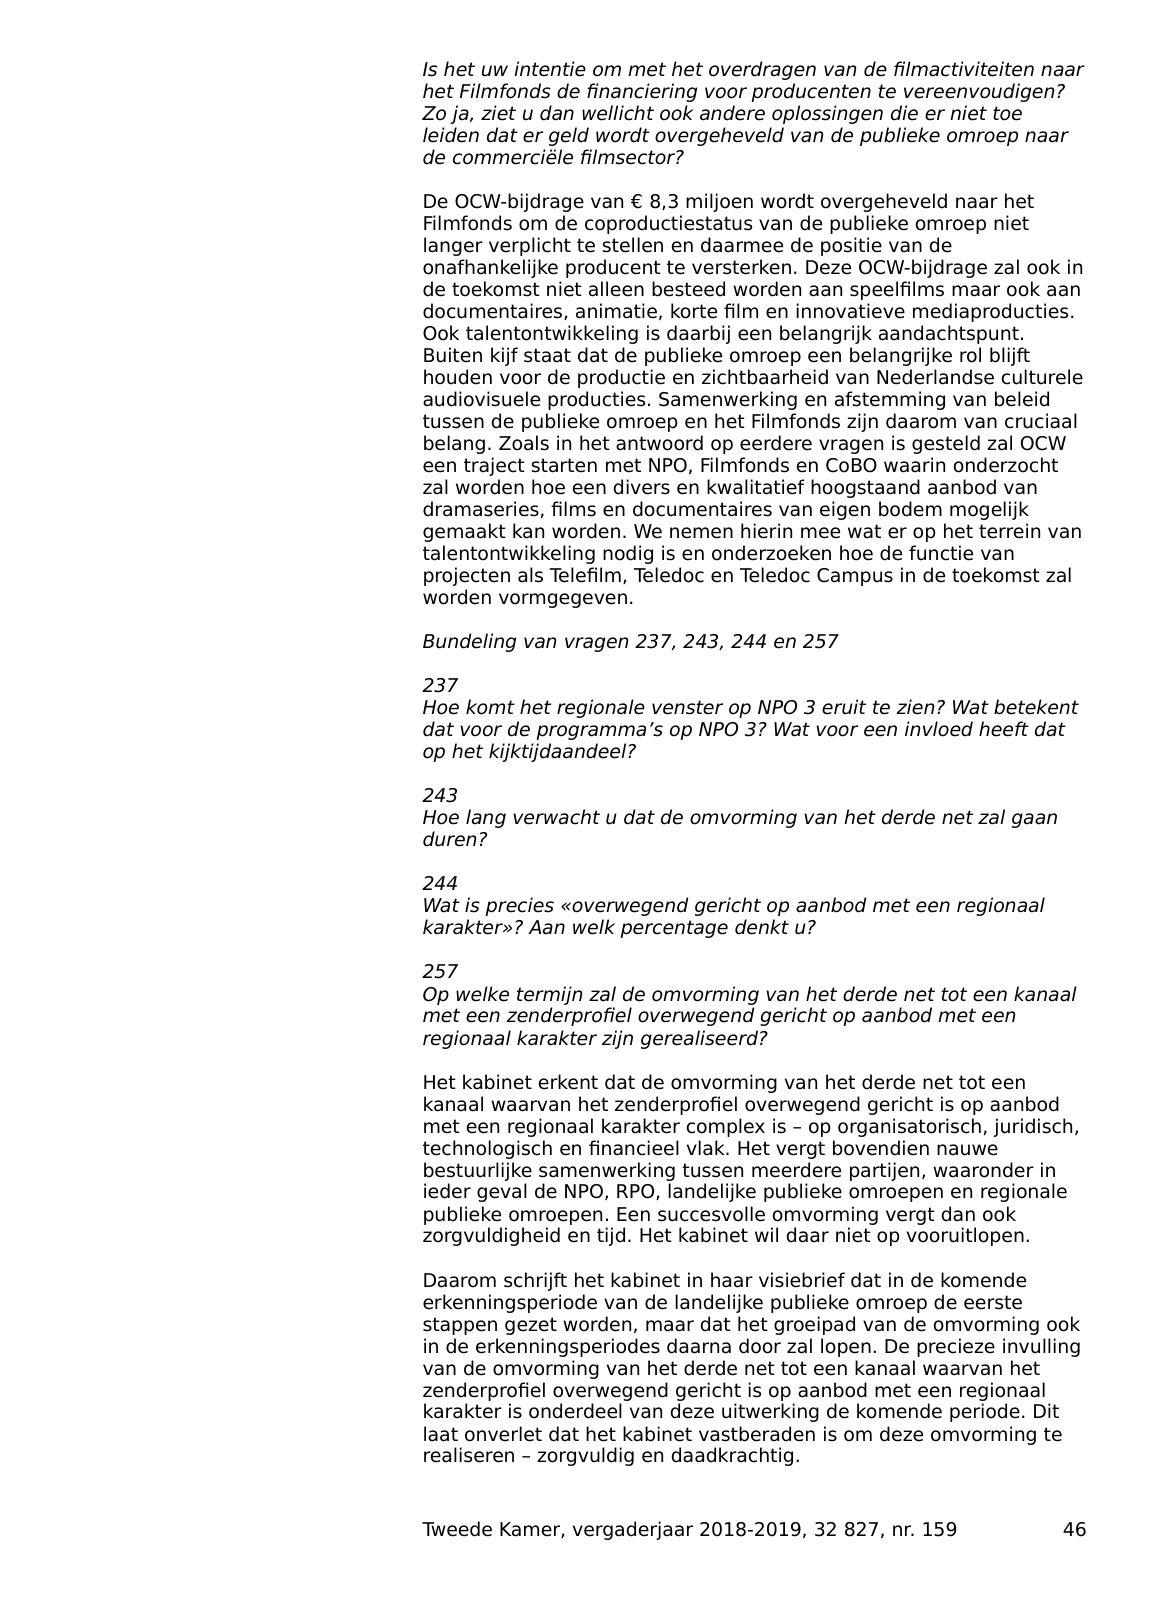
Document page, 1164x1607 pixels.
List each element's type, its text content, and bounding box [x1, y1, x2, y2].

text Hoe komt het regionale venster op NPO 3 eruit te zien? Wat betekent dat voor de programma’s op NPO 3? Wat voor een invloed heeft dat op het kijktijdaandeel? [422, 697, 1087, 763]
text Is het uw intentie om met het overdragen van de filmactiviteiten naar het Filmfonds de financiering voor producenten te vereenvoudigen? Zo ja, ziet u dan wellicht ook andere oplossingen die er niet toe leiden dat er geld wordt overgeheveld van de publieke omroep naar de commerciële filmsector? [422, 59, 1087, 169]
text De OCW-bijdrage van € 8,3 miljoen wordt overgeheveld naar het Filmfonds om de coproductiestatus van de publieke omroep niet langer verplicht te stellen en daarmee de positie van de onafhankelijke producent te versterken. Deze OCW-bijdrage zal ook in de toekomst niet alleen besteed worden aan speelfilms maar ook aan documentaires, animatie, korte film en innovatieve mediaproducties. Ook talentontwikkeling is daarbij een belangrijk aandachtspunt. Buiten kijf staat dat de publieke omroep een belangrijke rol blijft houden voor de productie en zichtbaarheid van Nederlandse culturele audiovisuele producties. Samenwerking en afstemming van beleid tussen de publieke omroep en het Filmfonds zijn daarom van cruciaal belang. Zoals in het antwoord op eerdere vragen is gesteld zal OCW een traject starten met NPO, Filmfonds en CoBO waarin onderzocht zal worden hoe een divers en kwalitatief hoogstaand aanbod van dramaseries, films en documentaires van eigen bodem mogelijk gemaakt kan worden. We nemen hierin mee wat er op het terrein van talentontwikkeling nodig is en onderzoeken hoe de functie van projecten als Telefilm, Teledoc en Teledoc Campus in de toekomst zal worden vormgegeven. [422, 191, 1087, 609]
text Wat is precies «overwegend gericht op aanbod met een regionaal karakter»? Aan welk percentage denkt u? [422, 895, 1087, 939]
text Daarom schrijft het kabinet in haar visiebrief dat in de komende erkenningsperiode van de landelijke publieke omroep de eerste stappen gezet worden, maar dat het groeipad van de omvorming ook in de erkenningsperiodes daarna door zal lopen. De precieze invulling van de omvorming van het derde net tot een kanaal waarvan het zenderprofiel overwegend gericht is op aanbod met een regionaal karakter is onderdeel van deze uitwerking de komende periode. Dit laat onverlet dat het kabinet vastberaden is om deze omvorming te realiseren – zorgvuldig en daadkrachtig. [422, 1269, 1087, 1467]
text 257 [422, 961, 1087, 983]
text 244 [422, 873, 1087, 895]
subtitle Bundeling van vragen 237, 243, 244 en 257 [422, 631, 1087, 653]
text 237 [422, 675, 1087, 697]
text Op welke termijn zal de omvorming van het derde net tot een kanaal met een zenderprofiel overwegend gericht op aanbod met een regionaal karakter zijn gerealiseerd? [422, 983, 1087, 1049]
text Hoe lang verwacht u dat de omvorming van het derde net zal gaan duren? [422, 807, 1087, 851]
text 243 [422, 785, 1087, 807]
text Het kabinet erkent dat de omvorming van het derde net tot een kanaal waarvan het zenderprofiel overwegend gericht is op aanbod met een regionaal karakter complex is – op organisatorisch, juridisch, technologisch en financieel vlak. Het vergt bovendien nauwe bestuurlijke samenwerking tussen meerdere partijen, waaronder in ieder geval de NPO, RPO, landelijke publieke omroepen en regionale publieke omroepen. Een succesvolle omvorming vergt dan ook zorgvuldigheid en tijd. Het kabinet wil daar niet op vooruitlopen. [422, 1072, 1087, 1247]
